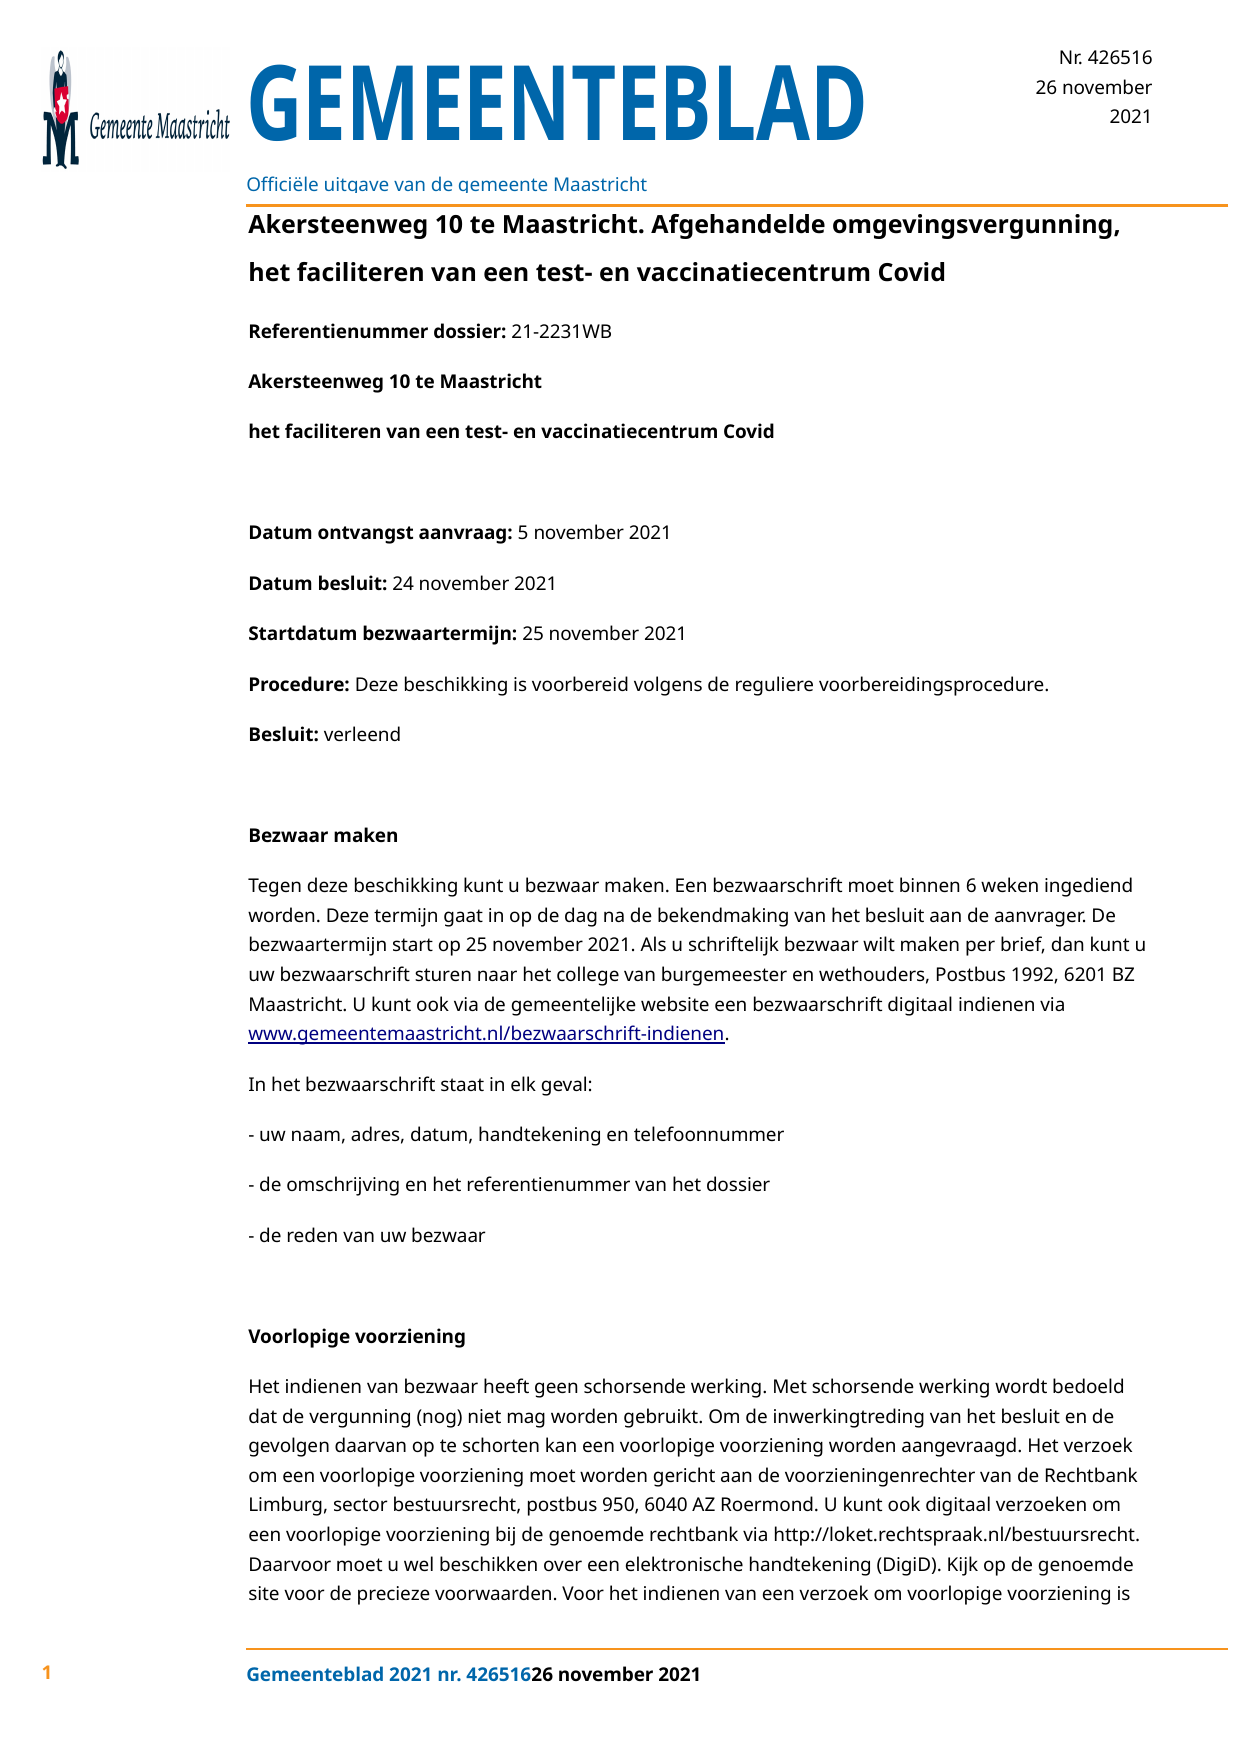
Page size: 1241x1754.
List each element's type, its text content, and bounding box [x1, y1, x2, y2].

text - uw naam, adres, datum, handtekening en telefoonnummer [248, 1121, 1152, 1147]
text Bezwaar maken [248, 822, 1152, 848]
text Tegen deze beschikking kunt u bezwaar maken. Een bezwaarschrift moet binnen 6 weken ingediend worden. Deze termijn gaat in op de dag na de bekendmaking van het besluit aan de aanvrager. De bezwaartermijn start op 25 november 2021. Als u schriftelijk bezwaar wilt maken per brief, dan kunt u uw bezwaarschrift sturen naar het college van burgemeester en wethouders, Postbus 1992, 6201 BZ Maastricht. U kunt ook via de gemeentelijke website een bezwaarschrift digitaal indienen via www.gemeentemaastricht.nl/bezwaarschrift-indienen. [248, 872, 1152, 1046]
text - de reden van uw bezwaar [248, 1222, 1152, 1248]
text Referentienummer dossier: 21-2231WB [248, 318, 1152, 344]
text Procedure: Deze beschikking is voorbereid volgens de reguliere voorbereidingsprocedure. [248, 671, 1152, 697]
text In het bezwaarschrift staat in elk geval: [248, 1071, 1152, 1097]
text Datum ontvangst aanvraag: 5 november 2021 [248, 519, 1152, 545]
text Besluit: verleend [248, 721, 1152, 747]
text Datum besluit: 24 november 2021 [248, 570, 1152, 596]
text - de omschrijving en het referentienummer van het dossier [248, 1172, 1152, 1197]
text Voorlopige voorziening [248, 1323, 1152, 1349]
text Akersteenweg 10 te Maastricht. Afgehandelde omgevingsvergunning, het faciliteren van een test- en vaccinatiecentrum Covid [248, 207, 1152, 288]
text Het indienen van bezwaar heeft geen schorsende werking. Met schorsende werking wordt bedoeld dat de vergunning (nog) niet mag worden gebruikt. Om de inwerkingtreding van het besluit en de gevolgen daarvan op te schorten kan een voorlopige voorziening worden aangevraagd. Het verzoek om een voorlopige voorziening moet worden gericht aan de voorzieningenrechter van de Rechtbank Limburg, sector bestuursrecht, postbus 950, 6040 AZ Roermond. U kunt ook digitaal verzoeken om een voorlopige voorziening bij de genoemde rechtbank via http://loket.rechtspraak.nl/bestuursrecht. Daarvoor moet u wel beschikken over een elektronische handtekening (DigiD). Kijk op de genoemde site voor de precieze voorwaarden. Voor het indienen van een verzoek om voorlopige voorziening is [248, 1373, 1152, 1606]
text het faciliteren van een test- en vaccinatiecentrum Covid [248, 419, 1152, 444]
text Startdatum bezwaartermijn: 25 november 2021 [248, 620, 1152, 646]
picture [41, 47, 231, 172]
text Akersteenweg 10 te Maastricht [248, 368, 1152, 394]
